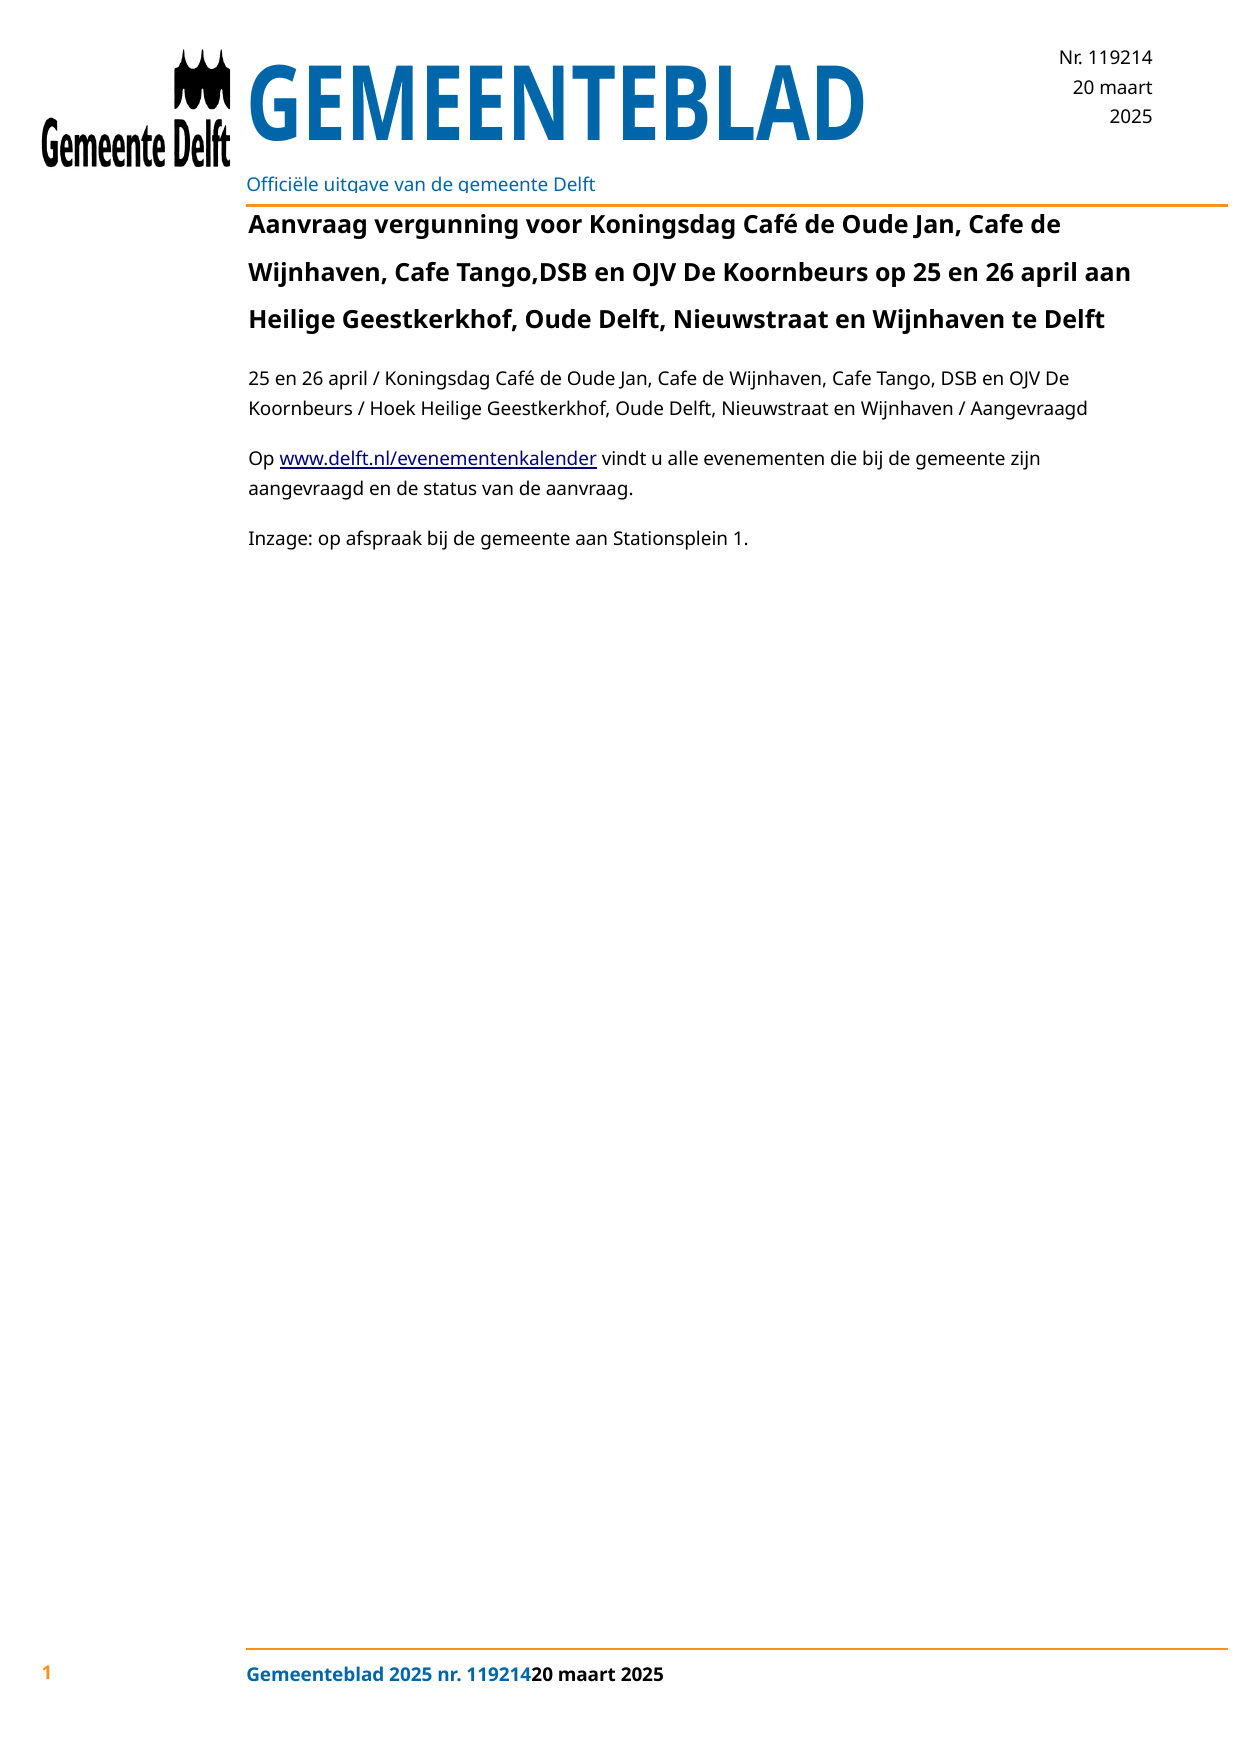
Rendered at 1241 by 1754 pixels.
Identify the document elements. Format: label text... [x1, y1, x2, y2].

text 25 en 26 april / Koningsdag Café de Oude Jan, Cafe de Wijnhaven, Cafe Tango, DSB en OJV De Koornbeurs / Hoek Heilige Geestkerkhof, Oude Delft, Nieuwstraat en Wijnhaven / Aangevraagd [248, 366, 1152, 421]
text Aanvraag vergunning voor Koningsdag Café de Oude Jan, Cafe de Wijnhaven, Cafe Tango,DSB en OJV De Koornbeurs op 25 en 26 april aan Heilige Geestkerkhof, Oude Delft, Nieuwstraat en Wijnhaven te Delft [248, 207, 1152, 336]
text Op www.delft.nl/evenementenkalender vindt u alle evenementen die bij de gemeente zijn aangevraagd en de status van de aanvraag. [248, 446, 1152, 501]
picture [41, 47, 231, 172]
text Inzage: op afspraak bij de gemeente aan Stationsplein 1. [248, 526, 1152, 551]
